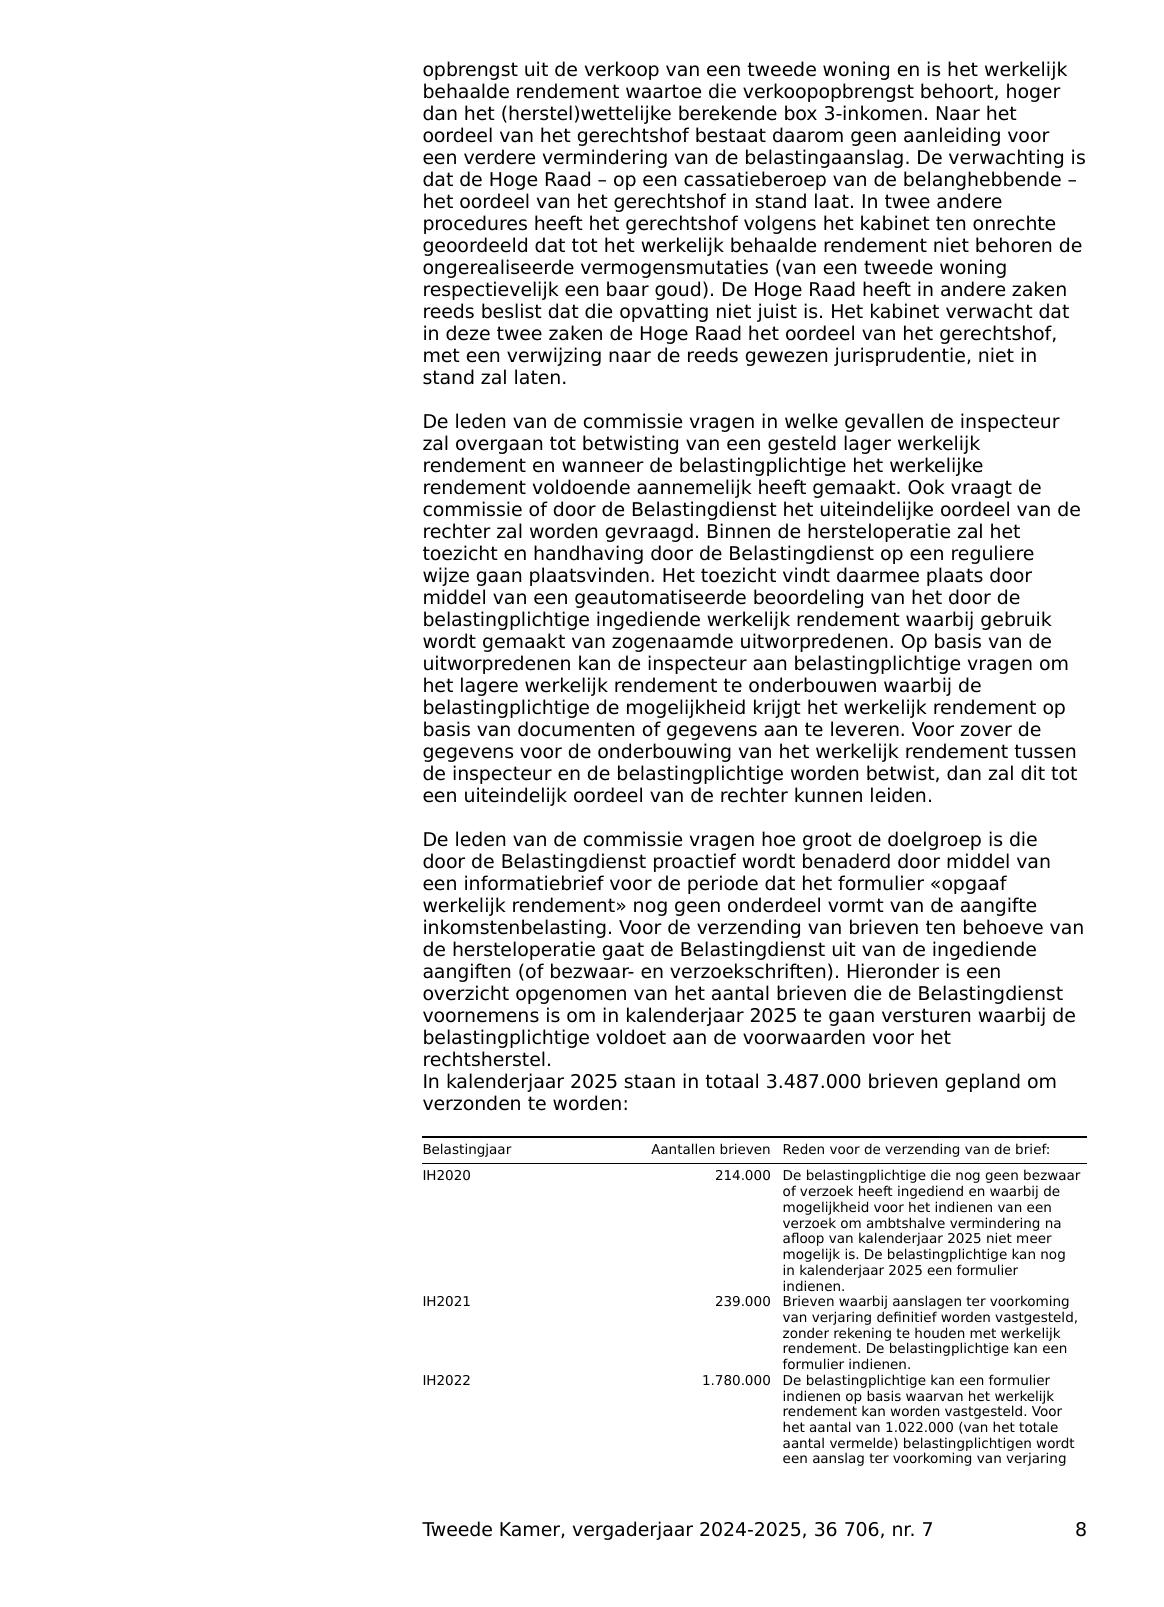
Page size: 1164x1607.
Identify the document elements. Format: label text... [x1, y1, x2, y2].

table_cell 1.780.000 [599, 1373, 777, 1467]
table_header Aantallen brieven [599, 1138, 777, 1162]
text opbrengst uit de verkoop van een tweede woning en is het werkelijk behaalde rendement waartoe die verkoopopbrengst behoort, hoger dan het (herstel)wettelijke berekende box 3-inkomen. Naar het oordeel van het gerechtshof bestaat daarom geen aanleiding voor een verdere vermindering van de belastingaanslag. De verwachting is dat de Hoge Raad – op een cassatieberoep van de belanghebbende – het oordeel van het gerechtshof in stand laat. In twee andere procedures heeft het gerechtshof volgens het kabinet ten onrechte geoordeeld dat tot het werkelijk behaalde rendement niet behoren de ongerealiseerde vermogensmutaties (van een tweede woning respectievelijk een baar goud). De Hoge Raad heeft in andere zaken reeds beslist dat die opvatting niet juist is. Het kabinet verwacht dat in deze twee zaken de Hoge Raad het oordeel van het gerechtshof, met een verwijzing naar de reeds gewezen jurisprudentie, niet in stand zal laten. [422, 59, 1087, 389]
table_cell IH2020 [422, 1164, 599, 1294]
table_cell 239.000 [599, 1294, 777, 1373]
table_header Reden voor de verzending van de brief: [777, 1138, 1087, 1162]
table_cell Brieven waarbij aanslagen ter voorkoming van verjaring definitief worden vastgesteld, zonder rekening te houden met werkelijk rendement. De belastingplichtige kan een formulier indienen. [777, 1294, 1087, 1373]
table_header Belastingjaar [422, 1138, 599, 1162]
table_cell IH2021 [422, 1294, 599, 1373]
text De leden van de commissie vragen hoe groot de doelgroep is die door de Belastingdienst proactief wordt benaderd door middel van een informatiebrief voor de periode dat het formulier «opgaaf werkelijk rendement» nog geen onderdeel vormt van de aangifte inkomstenbelasting. Voor de verzending van brieven ten behoeve van de hersteloperatie gaat de Belastingdienst uit van de ingediende aangiften (of bezwaar- en verzoekschriften). Hieronder is een overzicht opgenomen van het aantal brieven die de Belastingdienst voornemens is om in kalenderjaar 2025 te gaan versturen waarbij de belastingplichtige voldoet aan de voorwaarden voor het rechtsherstel. [422, 829, 1087, 1071]
table_cell IH2022 [422, 1373, 599, 1467]
table_cell De belastingplichtige die nog geen bezwaar of verzoek heeft ingediend en waarbij de mogelijkheid voor het indienen van een verzoek om ambtshalve vermindering na afloop van kalenderjaar 2025 niet meer mogelijk is. De belastingplichtige kan nog in kalenderjaar 2025 een formulier indienen. [777, 1164, 1087, 1294]
table_cell 214.000 [599, 1164, 777, 1294]
text De leden van de commissie vragen in welke gevallen de inspecteur zal overgaan tot betwisting van een gesteld lager werkelijk rendement en wanneer de belastingplichtige het werkelijke rendement voldoende aannemelijk heeft gemaakt. Ook vraagt de commissie of door de Belastingdienst het uiteindelijke oordeel van de rechter zal worden gevraagd. Binnen de hersteloperatie zal het toezicht en handhaving door de Belastingdienst op een reguliere wijze gaan plaatsvinden. Het toezicht vindt daarmee plaats door middel van een geautomatiseerde beoordeling van het door de belastingplichtige ingediende werkelijk rendement waarbij gebruik wordt gemaakt van zogenaamde uitworpredenen. Op basis van de uitworpredenen kan de inspecteur aan belastingplichtige vragen om het lagere werkelijk rendement te onderbouwen waarbij de belastingplichtige de mogelijkheid krijgt het werkelijk rendement op basis van documenten of gegevens aan te leveren. Voor zover de gegevens voor de onderbouwing van het werkelijk rendement tussen de inspecteur en de belastingplichtige worden betwist, dan zal dit tot een uiteindelijk oordeel van de rechter kunnen leiden. [422, 411, 1087, 807]
text In kalenderjaar 2025 staan in totaal 3.487.000 brieven gepland om verzonden te worden: [422, 1071, 1087, 1114]
table_cell De belastingplichtige kan een formulier indienen op basis waarvan het werkelijk rendement kan worden vastgesteld. Voor het aantal van 1.022.000 (van het totale aantal vermelde) belastingplichtigen wordt een aanslag ter voorkoming van verjaring [777, 1373, 1087, 1467]
